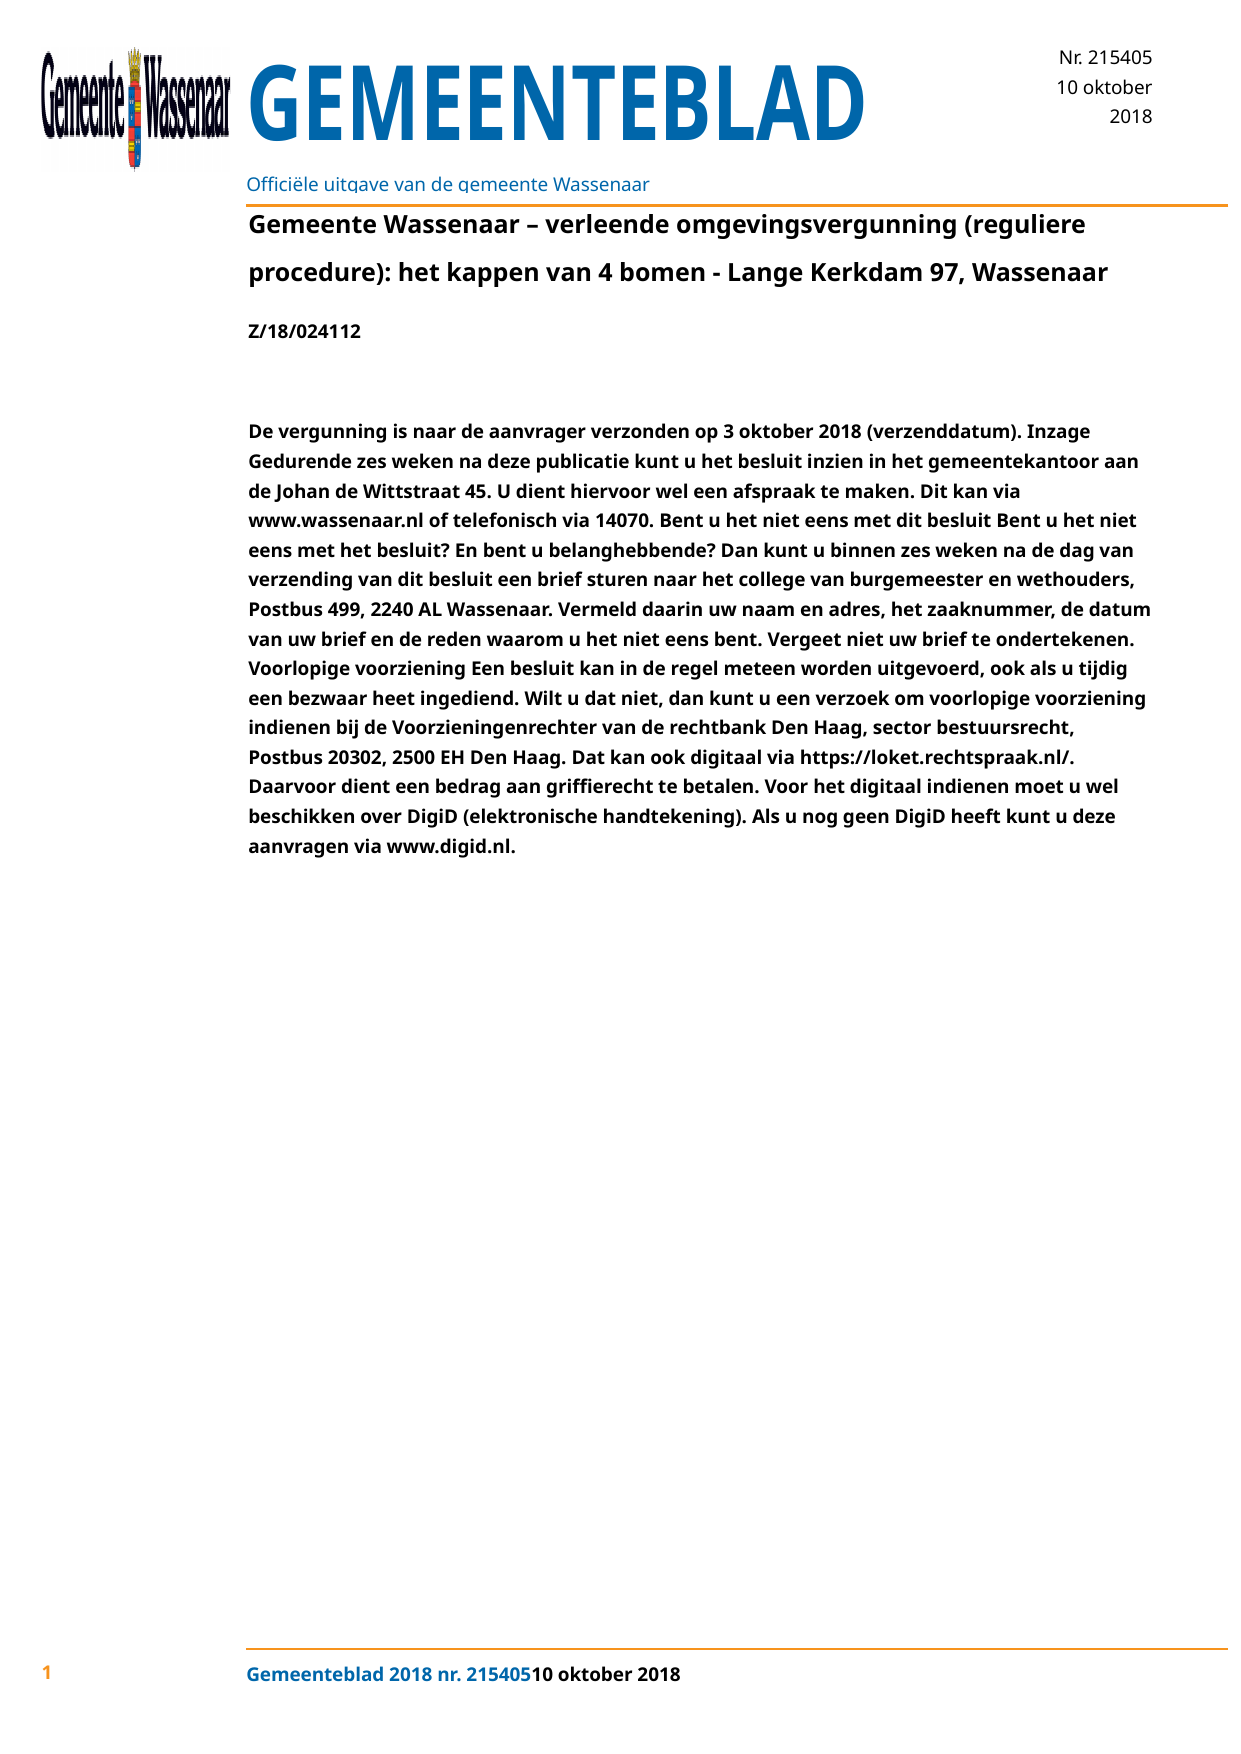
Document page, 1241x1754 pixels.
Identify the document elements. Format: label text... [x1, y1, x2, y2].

text De vergunning is naar de aanvrager verzonden op 3 oktober 2018 (verzenddatum). Inzage Gedurende zes weken na deze publicatie kunt u het besluit inzien in het gemeentekantoor aan de Johan de Wittstraat 45. U dient hiervoor wel een afspraak te maken. Dit kan via www.wassenaar.nl of telefonisch via 14070. Bent u het niet eens met dit besluit Bent u het niet eens met het besluit? En bent u belanghebbende? Dan kunt u binnen zes weken na de dag van verzending van dit besluit een brief sturen naar het college van burgemeester en wethouders, Postbus 499, 2240 AL Wassenaar. Vermeld daarin uw naam en adres, het zaaknummer, de datum van uw brief en de reden waarom u het niet eens bent. Vergeet niet uw brief te ondertekenen. Voorlopige voorziening Een besluit kan in de regel meteen worden uitgevoerd, ook als u tijdig een bezwaar heet ingediend. Wilt u dat niet, dan kunt u een verzoek om voorlopige voorziening indienen bij de Voorzieningenrechter van de rechtbank Den Haag, sector bestuursrecht, Postbus 20302, 2500 EH Den Haag. Dat kan ook digitaal via https://loket.rechtspraak.nl/. Daarvoor dient een bedrag aan griffierecht te betalen. Voor het digitaal indienen moet u wel beschikken over DigiD (elektronische handtekening). Als u nog geen DigiD heeft kunt u deze aanvragen via www.digid.nl. [248, 419, 1152, 859]
text Z/18/024112 [248, 318, 1152, 344]
text Gemeente Wassenaar – verleende omgevingsvergunning (reguliere procedure): het kappen van 4 bomen - Lange Kerkdam 97, Wassenaar [248, 207, 1152, 288]
picture [41, 47, 231, 172]
